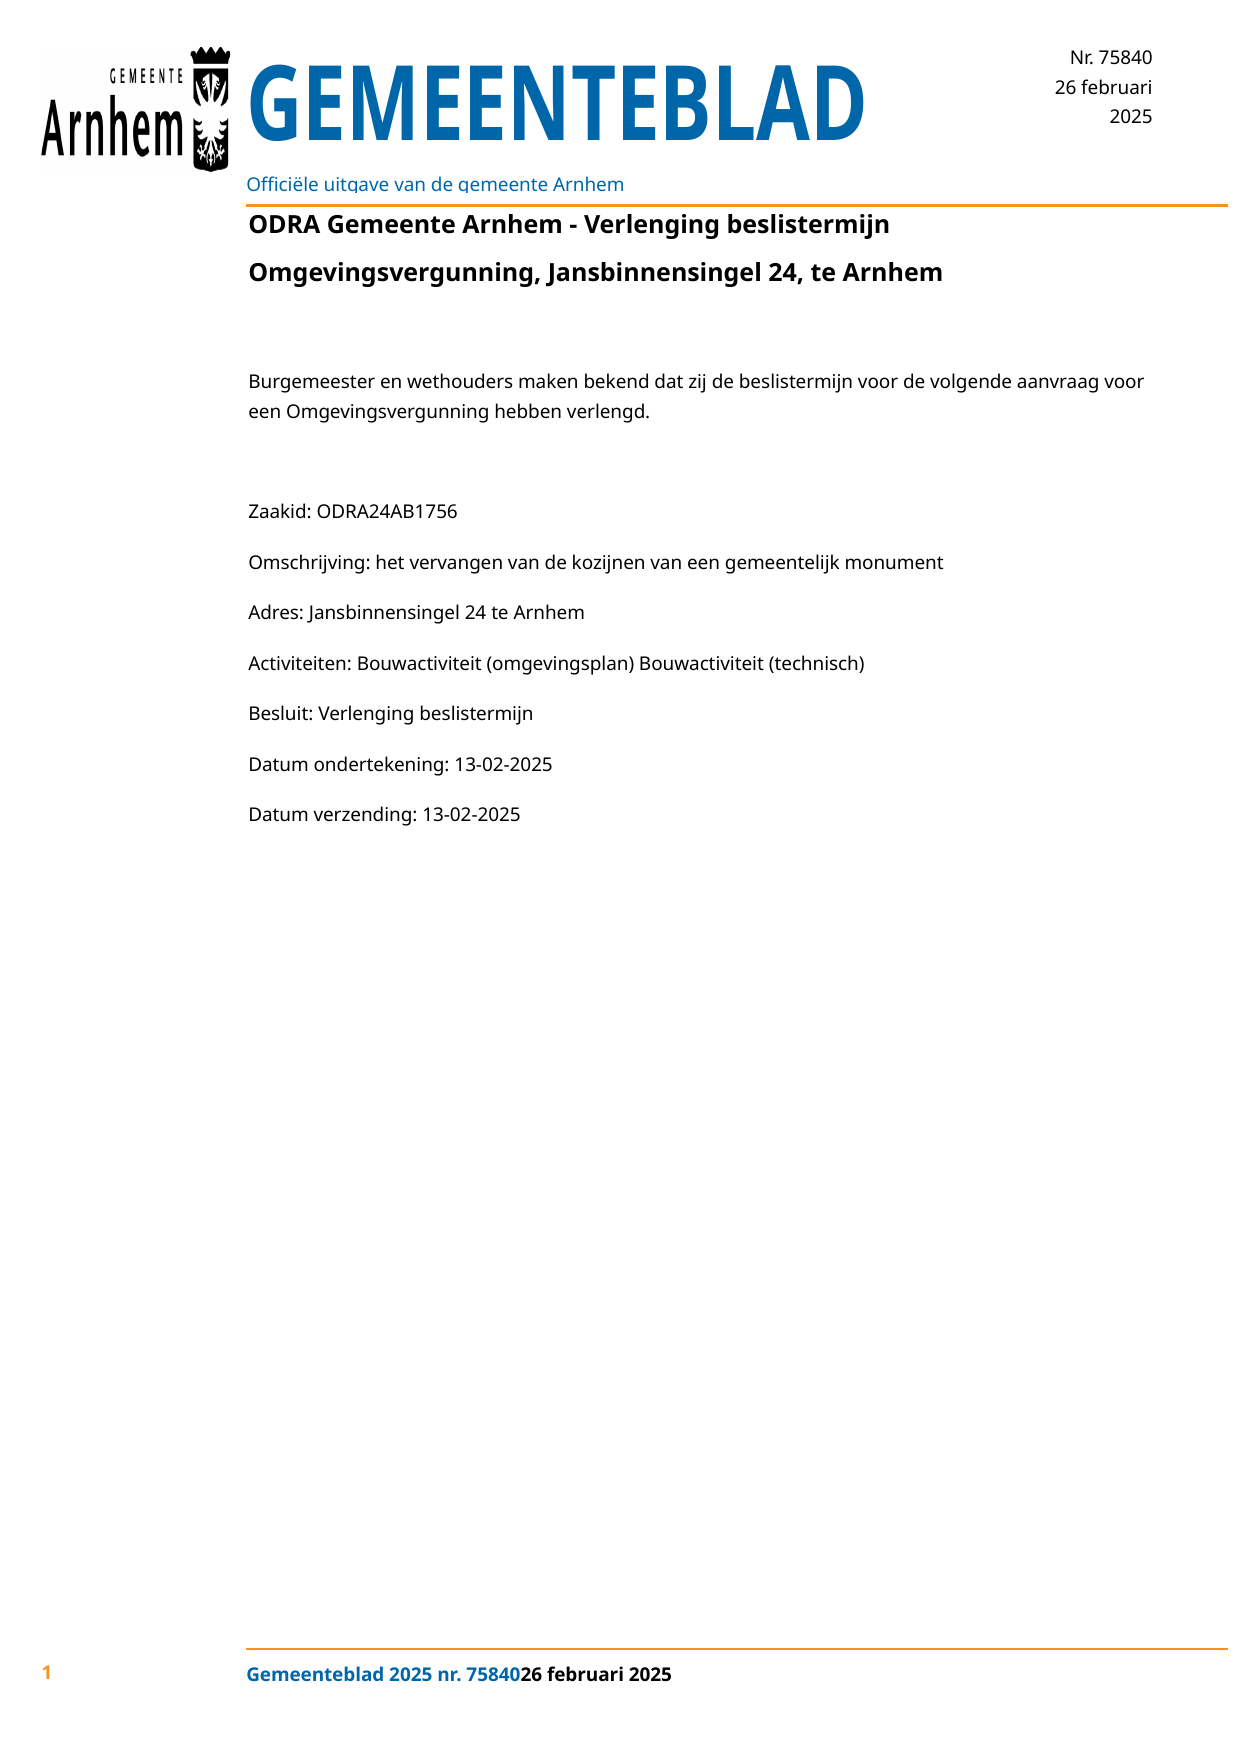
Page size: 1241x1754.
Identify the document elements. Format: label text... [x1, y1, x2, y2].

text Omschrijving: het vervangen van de kozijnen van een gemeentelijk monument [248, 549, 1152, 575]
text Burgemeester en wethouders maken bekend dat zij de beslistermijn voor de volgende aanvraag voor een Omgevingsvergunning hebben verlengd. [248, 368, 1152, 424]
text ODRA Gemeente Arnhem - Verlenging beslistermijn Omgevingsvergunning, Jansbinnensingel 24, te Arnhem [248, 207, 1152, 288]
text Besluit: Verlenging beslistermijn [248, 700, 1152, 726]
picture [41, 47, 231, 172]
text Zaakid: ODRA24AB1756 [248, 499, 1152, 524]
text Activiteiten: Bouwactiviteit (omgevingsplan) Bouwactiviteit (technisch) [248, 650, 1152, 676]
text Adres: Jansbinnensingel 24 te Arnhem [248, 599, 1152, 625]
text Datum verzending: 13-02-2025 [248, 801, 1152, 827]
text Datum ondertekening: 13-02-2025 [248, 751, 1152, 777]
